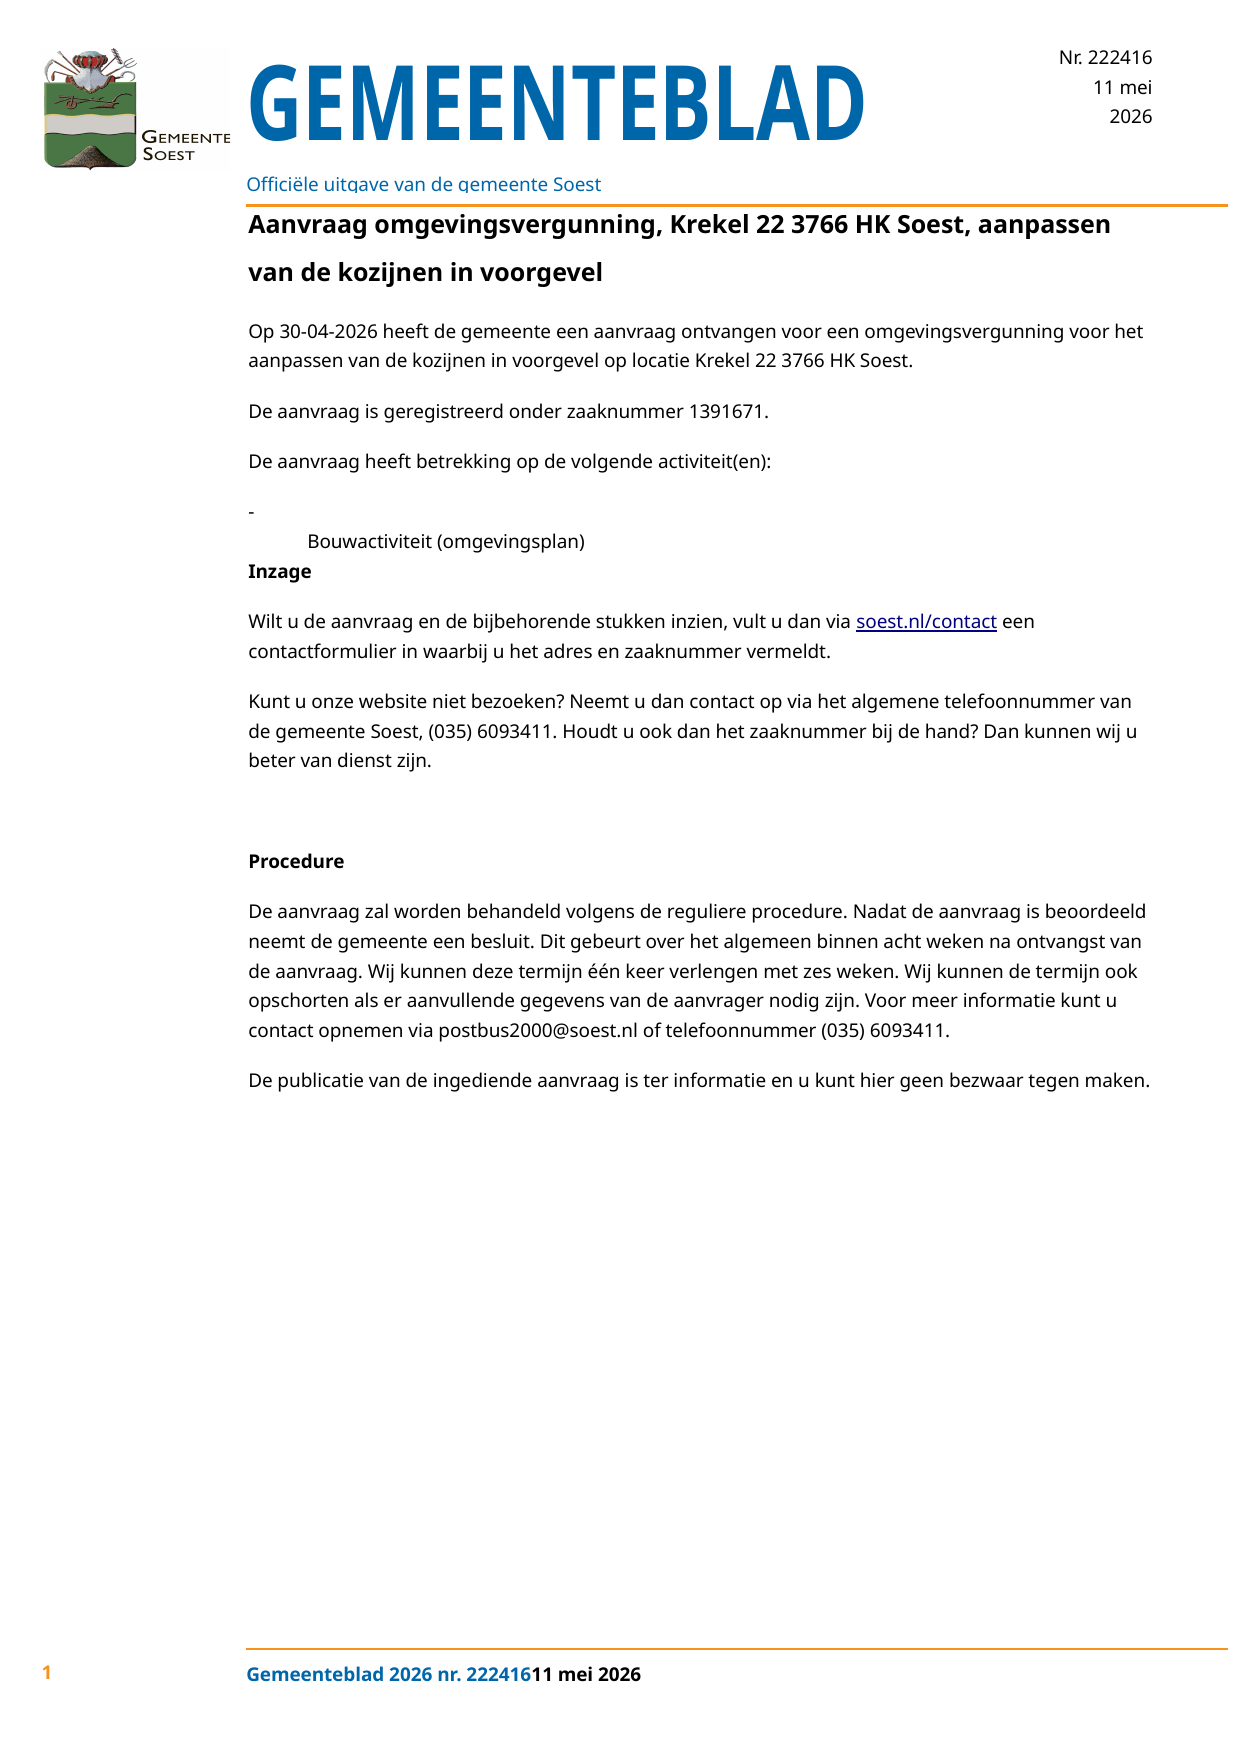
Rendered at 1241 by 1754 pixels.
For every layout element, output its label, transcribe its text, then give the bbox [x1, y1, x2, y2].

text De aanvraag zal worden behandeld volgens de reguliere procedure. Nadat de aanvraag is beoordeeld neemt de gemeente een besluit. Dit gebeurt over het algemeen binnen acht weken na ontvangst van de aanvraag. Wij kunnen deze termijn één keer verlengen met zes weken. Wij kunnen de termijn ook opschorten als er aanvullende gegevens van de aanvrager nodig zijn. Voor meer informatie kunt u contact opnemen via postbus2000@soest.nl of telefoonnummer (035) 6093411. [248, 899, 1152, 1043]
text Wilt u de aanvraag en de bijbehorende stukken inzien, vult u dan via soest.nl/contact een contactformulier in waarbij u het adres en zaaknummer vermeldt. [248, 608, 1152, 664]
picture [41, 47, 231, 172]
text De aanvraag heeft betrekking op de volgende activiteit(en): [248, 448, 1152, 474]
text Aanvraag omgevingsvergunning, Krekel 22 3766 HK Soest, aanpassen van de kozijnen in voorgevel [248, 207, 1152, 288]
text Op 30-04-2026 heeft de gemeente een aanvraag ontvangen voor een omgevingsvergunning voor het aanpassen van de kozijnen in voorgevel op locatie Krekel 22 3766 HK Soest. [248, 318, 1152, 373]
text De aanvraag is geregistreerd onder zaaknummer 1391671. [248, 398, 1152, 424]
list Bouwactiviteit (omgevingsplan) [248, 528, 1152, 554]
text Procedure [248, 848, 1152, 874]
text Kunt u onze website niet bezoeken? Neemt u dan contact op via het algemene telefoonnummer van de gemeente Soest, (035) 6093411. Houdt u ook dan het zaaknummer bij de hand? Dan kunnen wij u beter van dienst zijn. [248, 688, 1152, 773]
text Inzage [248, 558, 1152, 584]
text De publicatie van de ingediende aanvraag is ter informatie en u kunt hier geen bezwaar tegen maken. [248, 1067, 1152, 1093]
